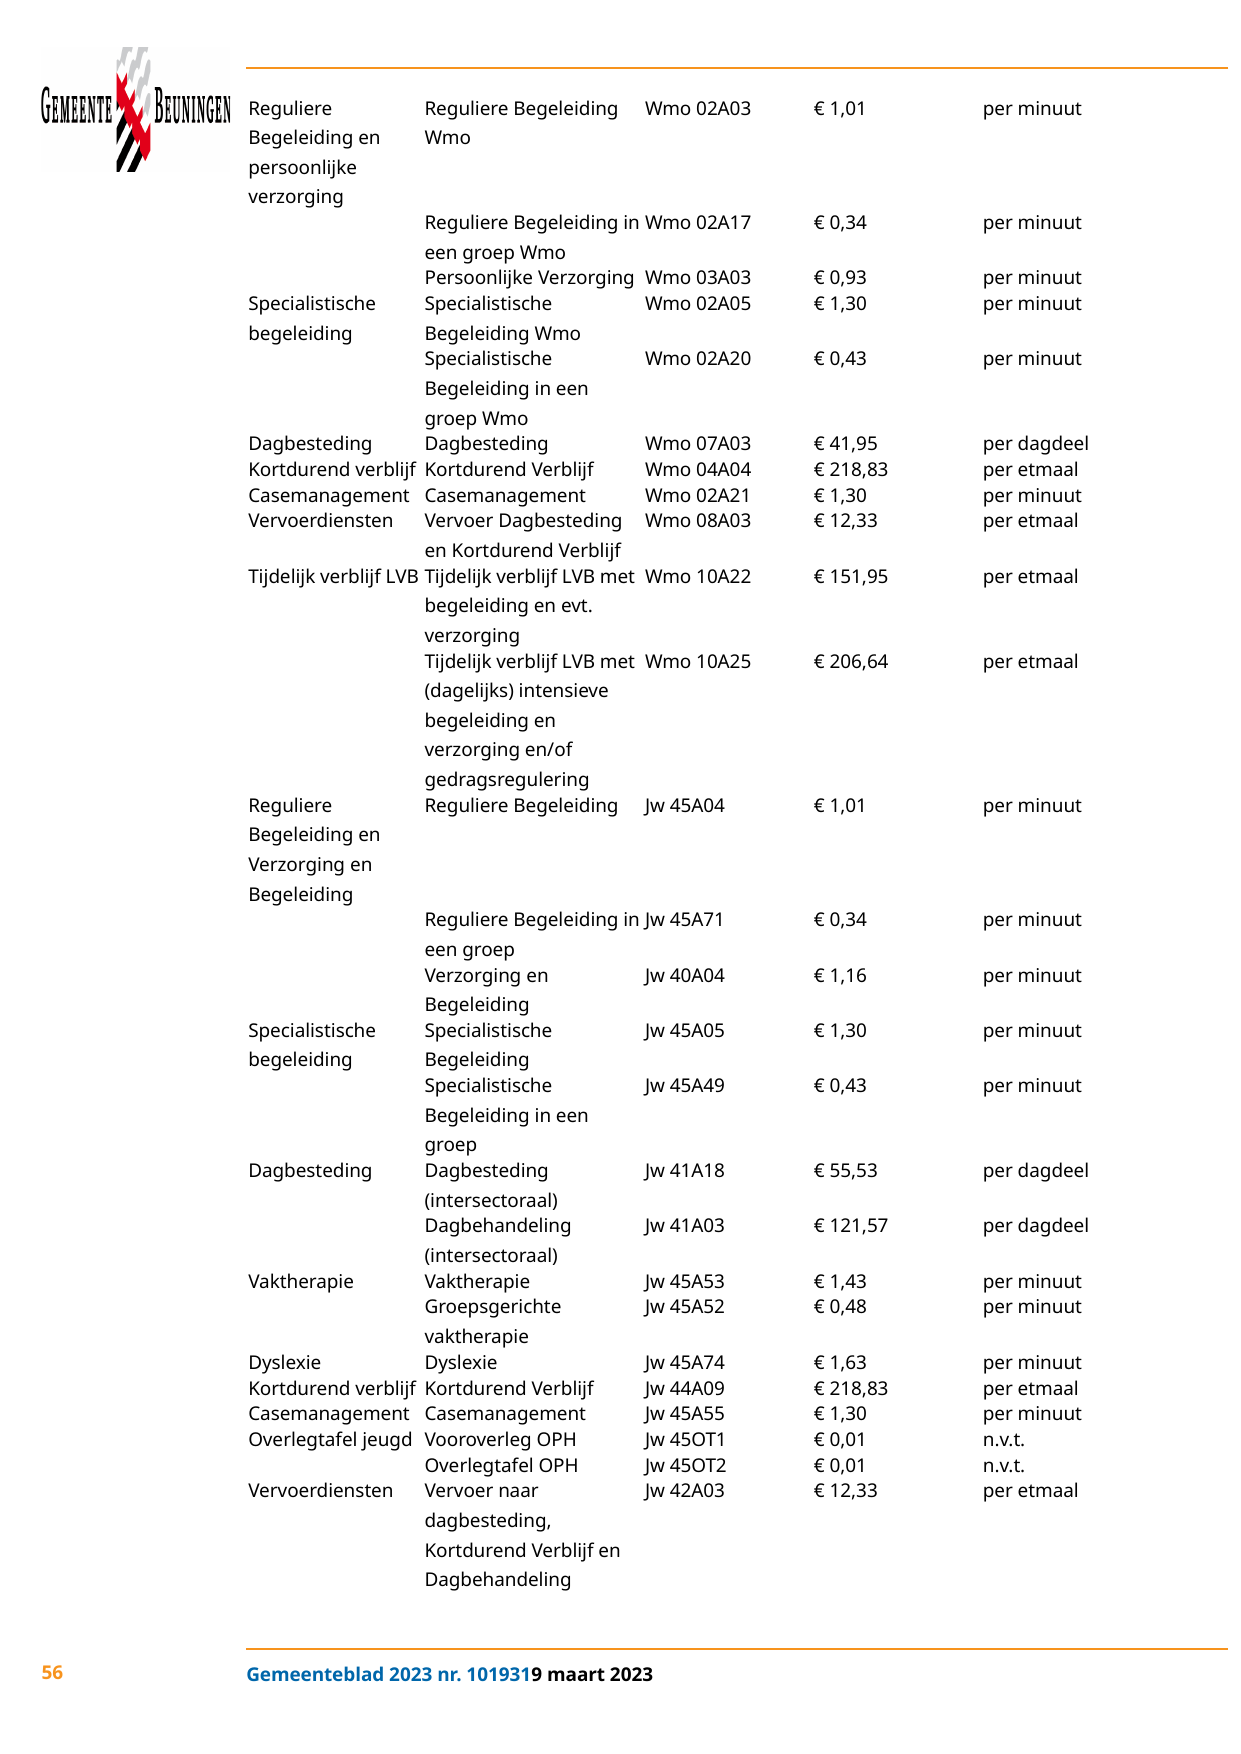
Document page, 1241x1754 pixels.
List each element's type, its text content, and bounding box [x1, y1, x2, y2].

table_cell n.v.t. [983, 1452, 1152, 1478]
table_cell Jw 45A04 [645, 792, 814, 906]
table_cell Tijdelijk verblijf LVB met begeleiding en evt. verzorging [424, 563, 645, 648]
table_cell Wmo 02A05 [645, 290, 814, 346]
table_cell [248, 1452, 424, 1478]
table_cell € 1,01 [814, 95, 983, 209]
table_cell Jw 45A49 [645, 1073, 814, 1157]
table_cell Vaktherapie [424, 1268, 645, 1294]
table_cell per minuut [983, 290, 1152, 346]
table_cell per minuut [983, 95, 1152, 209]
table_cell per dagdeel [983, 1213, 1152, 1268]
table_cell Jw 41A18 [645, 1157, 814, 1213]
table_cell per minuut [983, 1268, 1152, 1294]
table_cell Persoonlijke Verzorging [424, 265, 645, 290]
table_cell per etmaal [983, 508, 1152, 563]
table_cell Wmo 02A20 [645, 346, 814, 431]
table_cell € 121,57 [814, 1213, 983, 1268]
table_cell Kortdurend verblijf [248, 1375, 424, 1400]
table_cell per etmaal [983, 563, 1152, 648]
table_cell [248, 1294, 424, 1349]
table_cell Reguliere Begeleiding Wmo [424, 95, 645, 209]
table_cell € 206,64 [814, 648, 983, 792]
table_cell € 41,95 [814, 431, 983, 456]
table_cell € 0,01 [814, 1426, 983, 1452]
table_cell Groepsgerichte vaktherapie [424, 1294, 645, 1349]
table_cell Reguliere Begeleiding in een groep [424, 906, 645, 962]
table_cell Casemanagement [248, 482, 424, 508]
table_cell Wmo 07A03 [645, 431, 814, 456]
table_cell Jw 45A52 [645, 1294, 814, 1349]
table_cell Dyslexie [424, 1349, 645, 1375]
table_cell Vervoerdiensten [248, 1478, 424, 1592]
table_cell per minuut [983, 962, 1152, 1017]
table_cell per etmaal [983, 1375, 1152, 1400]
table_cell € 55,53 [814, 1157, 983, 1213]
table_cell Wmo 08A03 [645, 508, 814, 563]
table_cell Wmo 10A25 [645, 648, 814, 792]
table_cell [248, 962, 424, 1017]
table_cell Dagbesteding (intersectoraal) [424, 1157, 645, 1213]
table_cell Wmo 02A03 [645, 95, 814, 209]
table_cell Specialistische Begeleiding Wmo [424, 290, 645, 346]
table_cell € 0,34 [814, 906, 983, 962]
table_cell Reguliere Begeleiding in een groep Wmo [424, 209, 645, 264]
table_cell Tijdelijk verblijf LVB met (dagelijks) intensieve begeleiding en verzorging en/of gedragsregulering [424, 648, 645, 792]
table_cell per minuut [983, 906, 1152, 962]
table_cell Vervoer Dagbesteding en Kortdurend Verblijf [424, 508, 645, 563]
table_cell Specialistische begeleiding [248, 1017, 424, 1072]
table_cell per minuut [983, 1349, 1152, 1375]
table_cell € 0,93 [814, 265, 983, 290]
table_cell Jw 45OT1 [645, 1426, 814, 1452]
table_cell Vaktherapie [248, 1268, 424, 1294]
table_cell Specialistische Begeleiding [424, 1017, 645, 1072]
table_cell [248, 346, 424, 431]
table_cell Overlegtafel OPH [424, 1452, 645, 1478]
table_cell Dagbehandeling (intersectoraal) [424, 1213, 645, 1268]
table_cell per etmaal [983, 648, 1152, 792]
table_cell € 12,33 [814, 508, 983, 563]
table_cell Jw 45A05 [645, 1017, 814, 1072]
table_cell Jw 42A03 [645, 1478, 814, 1592]
table_cell Wmo 04A04 [645, 456, 814, 482]
table_cell Casemanagement [248, 1400, 424, 1426]
table_cell Specialistische begeleiding [248, 290, 424, 346]
table_cell Vervoer naar dagbesteding, Kortdurend Verblijf en Dagbehandeling [424, 1478, 645, 1592]
table_cell n.v.t. [983, 1426, 1152, 1452]
table_cell [248, 209, 424, 264]
table_cell Kortdurend Verblijf [424, 1375, 645, 1400]
table_cell Jw 45A74 [645, 1349, 814, 1375]
table_cell Reguliere Begeleiding en Verzorging en Begeleiding [248, 792, 424, 906]
table_cell Casemanagement [424, 1400, 645, 1426]
table_cell Dagbesteding [424, 431, 645, 456]
table_cell Wmo 02A21 [645, 482, 814, 508]
table_cell Jw 45A53 [645, 1268, 814, 1294]
table_cell [248, 648, 424, 792]
table_cell Casemanagement [424, 482, 645, 508]
table_cell [248, 1213, 424, 1268]
table_cell Wmo 03A03 [645, 265, 814, 290]
table_cell € 1,16 [814, 962, 983, 1017]
table_cell per minuut [983, 1294, 1152, 1349]
table_cell € 1,30 [814, 1017, 983, 1072]
table_cell € 1,01 [814, 792, 983, 906]
table_cell Kortdurend Verblijf [424, 456, 645, 482]
table_cell € 0,43 [814, 1073, 983, 1157]
table_cell Jw 44A09 [645, 1375, 814, 1400]
table_cell Jw 41A03 [645, 1213, 814, 1268]
table_cell per minuut [983, 209, 1152, 264]
table_cell Wmo 10A22 [645, 563, 814, 648]
table_cell € 0,43 [814, 346, 983, 431]
table_cell Dagbesteding [248, 1157, 424, 1213]
table_cell per minuut [983, 482, 1152, 508]
table_cell per minuut [983, 792, 1152, 906]
table_cell € 1,30 [814, 290, 983, 346]
table_cell Kortdurend verblijf [248, 456, 424, 482]
table_cell € 1,30 [814, 482, 983, 508]
table_cell Reguliere Begeleiding [424, 792, 645, 906]
table_cell Dyslexie [248, 1349, 424, 1375]
table_cell € 0,01 [814, 1452, 983, 1478]
table_cell per minuut [983, 1400, 1152, 1426]
table_cell Verzorging en Begeleiding [424, 962, 645, 1017]
table_cell € 1,30 [814, 1400, 983, 1426]
picture [41, 47, 231, 172]
table_cell Tijdelijk verblijf LVB [248, 563, 424, 648]
table_cell per dagdeel [983, 431, 1152, 456]
table_cell Wmo 02A17 [645, 209, 814, 264]
table_cell Overlegtafel jeugd [248, 1426, 424, 1452]
table_cell Dagbesteding [248, 431, 424, 456]
table_cell € 151,95 [814, 563, 983, 648]
table_cell per etmaal [983, 456, 1152, 482]
table_cell per minuut [983, 1017, 1152, 1072]
table_cell Vooroverleg OPH [424, 1426, 645, 1452]
table_cell Jw 45A55 [645, 1400, 814, 1426]
table_cell € 0,48 [814, 1294, 983, 1349]
table_cell per minuut [983, 265, 1152, 290]
table_cell Vervoerdiensten [248, 508, 424, 563]
table_cell € 1,43 [814, 1268, 983, 1294]
table_cell [248, 906, 424, 962]
table_cell € 0,34 [814, 209, 983, 264]
table_cell per etmaal [983, 1478, 1152, 1592]
table_cell per minuut [983, 346, 1152, 431]
table_cell € 12,33 [814, 1478, 983, 1592]
table_cell [248, 265, 424, 290]
table_cell Specialistische Begeleiding in een groep Wmo [424, 346, 645, 431]
table_cell € 218,83 [814, 456, 983, 482]
table_cell Jw 45A71 [645, 906, 814, 962]
table_cell € 1,63 [814, 1349, 983, 1375]
table_cell per dagdeel [983, 1157, 1152, 1213]
table_cell Specialistische Begeleiding in een groep [424, 1073, 645, 1157]
table_cell Jw 45OT2 [645, 1452, 814, 1478]
table_cell Reguliere Begeleiding en persoonlijke verzorging [248, 95, 424, 209]
table_cell € 218,83 [814, 1375, 983, 1400]
table_cell Jw 40A04 [645, 962, 814, 1017]
table_cell per minuut [983, 1073, 1152, 1157]
table_cell [248, 1073, 424, 1157]
